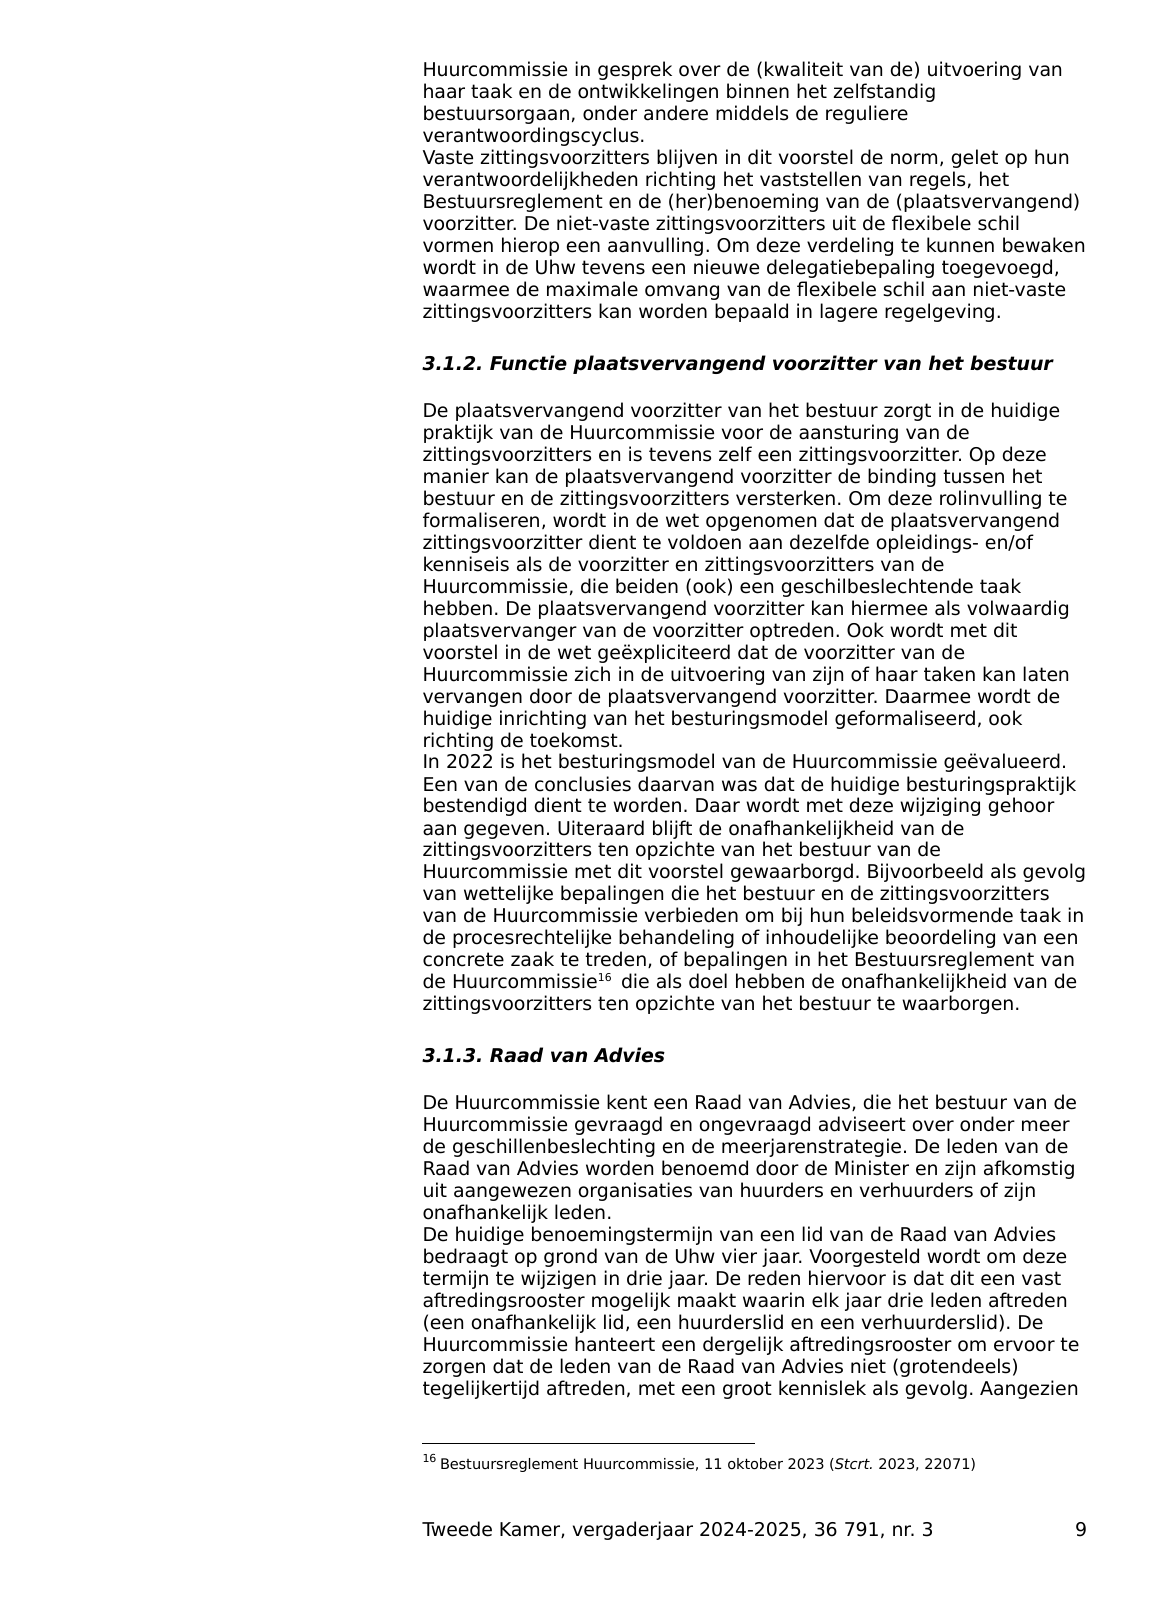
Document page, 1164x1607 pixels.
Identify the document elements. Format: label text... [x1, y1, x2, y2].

text In 2022 is het besturingsmodel van de Huurcommissie geëvalueerd. Een van de conclusies daarvan was dat de huidige besturingspraktijk bestendigd dient te worden. Daar wordt met deze wijziging gehoor aan gegeven. Uiteraard blijft de onafhankelijkheid van de zittingsvoorzitters ten opzichte van het bestuur van de Huurcommissie met dit voorstel gewaarborgd. Bijvoorbeeld als gevolg van wettelijke bepalingen die het bestuur en de zittingsvoorzitters van de Huurcommissie verbieden om bij hun beleidsvormende taak in de procesrechtelijke behandeling of inhoudelijke beoordeling van een concrete zaak te treden, of bepalingen in het Bestuursreglement van de Huurcommissie die als doel hebben de onafhankelijkheid van de zittingsvoorzitters ten opzichte van het bestuur te waarborgen. [422, 751, 1087, 1015]
text De plaatsvervangend voorzitter van het bestuur zorgt in de huidige praktijk van de Huurcommissie voor de aansturing van de zittingsvoorzitters en is tevens zelf een zittingsvoorzitter. Op deze manier kan de plaatsvervangend voorzitter de binding tussen het bestuur en de zittingsvoorzitters versterken. Om deze rolinvulling te formaliseren, wordt in de wet opgenomen dat de plaatsvervangend zittingsvoorzitter dient te voldoen aan dezelfde opleidings- en/of kenniseis als de voorzitter en zittingsvoorzitters van de Huurcommissie, die beiden (ook) een geschilbeslechtende taak hebben. De plaatsvervangend voorzitter kan hiermee als volwaardig plaatsvervanger van de voorzitter optreden. Ook wordt met dit voorstel in de wet geëxpliciteerd dat de voorzitter van de Huurcommissie zich in de uitvoering van zijn of haar taken kan laten vervangen door de plaatsvervangend voorzitter. Daarmee wordt de huidige inrichting van het besturingsmodel geformaliseerd, ook richting de toekomst. [422, 400, 1087, 751]
text De Huurcommissie kent een Raad van Advies, die het bestuur van de Huurcommissie gevraagd en ongevraagd adviseert over onder meer de geschillenbeslechting en de meerjarenstrategie. De leden van de Raad van Advies worden benoemd door de Minister en zijn afkomstig uit aangewezen organisaties van huurders en verhuurders of zijn onafhankelijk leden. [422, 1092, 1087, 1224]
text Bestuursreglement Huurcommissie, 11 oktober 2023 (Stcrt. 2023, 22071) [422, 1452, 1087, 1474]
subtitle 3.1.2. Functie plaatsvervangend voorzitter van het bestuur [422, 353, 1087, 375]
subtitle 3.1.3. Raad van Advies [422, 1045, 1087, 1067]
text De huidige benoemingstermijn van een lid van de Raad van Advies bedraagt op grond van de Uhw vier jaar. Voorgesteld wordt om deze termijn te wijzigen in drie jaar. De reden hiervoor is dat dit een vast aftredingsrooster mogelijk maakt waarin elk jaar drie leden aftreden (een onafhankelijk lid, een huurderslid en een verhuurderslid). De Huurcommissie hanteert een dergelijk aftredingsrooster om ervoor te zorgen dat de leden van de Raad van Advies niet (grotendeels) tegelijkertijd aftreden, met een groot kennislek als gevolg. Aangezien [422, 1224, 1087, 1400]
text Vaste zittingsvoorzitters blijven in dit voorstel de norm, gelet op hun verantwoordelijkheden richting het vaststellen van regels, het Bestuursreglement en de (her)benoeming van de (plaatsvervangend) voorzitter. De niet-vaste zittingsvoorzitters uit de flexibele schil vormen hierop een aanvulling. Om deze verdeling te kunnen bewaken wordt in de Uhw tevens een nieuwe delegatiebepaling toegevoegd, waarmee de maximale omvang van de flexibele schil aan niet-vaste zittingsvoorzitters kan worden bepaald in lagere regelgeving. [422, 147, 1087, 323]
text Huurcommissie in gesprek over de (kwaliteit van de) uitvoering van haar taak en de ontwikkelingen binnen het zelfstandig bestuursorgaan, onder andere middels de reguliere verantwoordingscyclus. [422, 59, 1087, 147]
